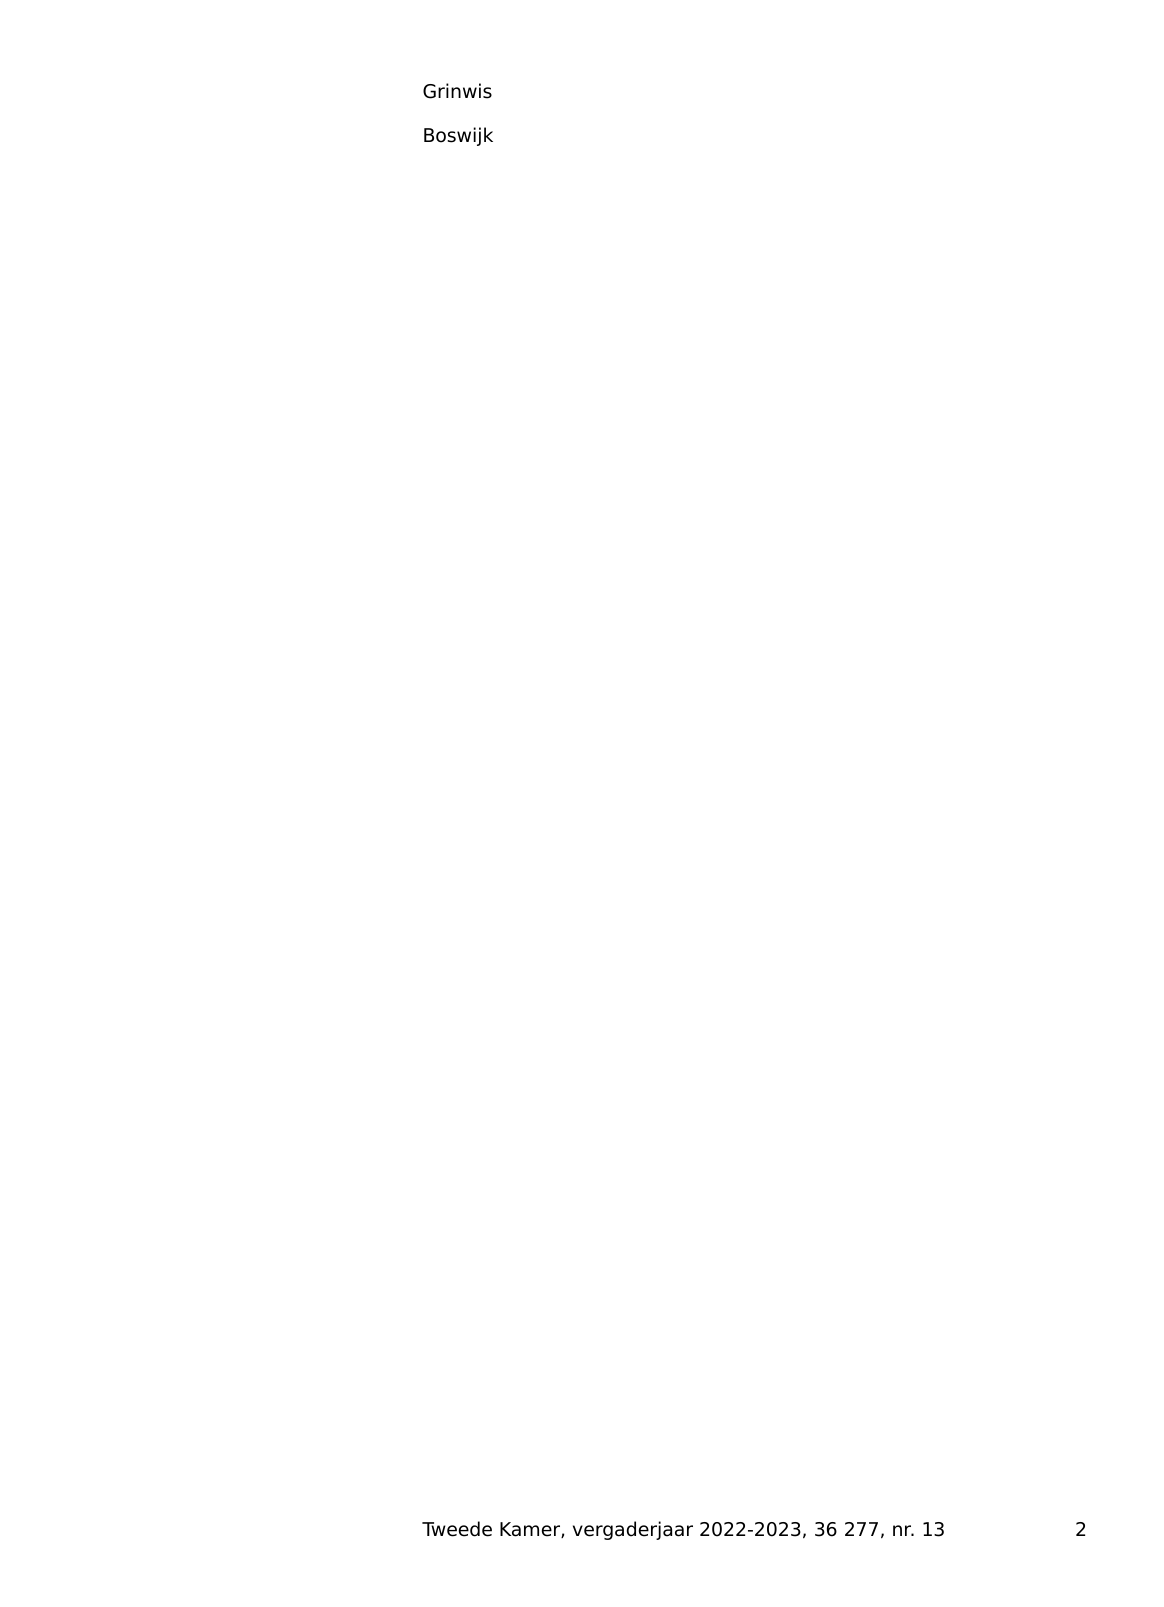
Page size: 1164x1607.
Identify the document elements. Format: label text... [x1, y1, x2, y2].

text Grinwis Boswijk [422, 59, 1087, 147]
